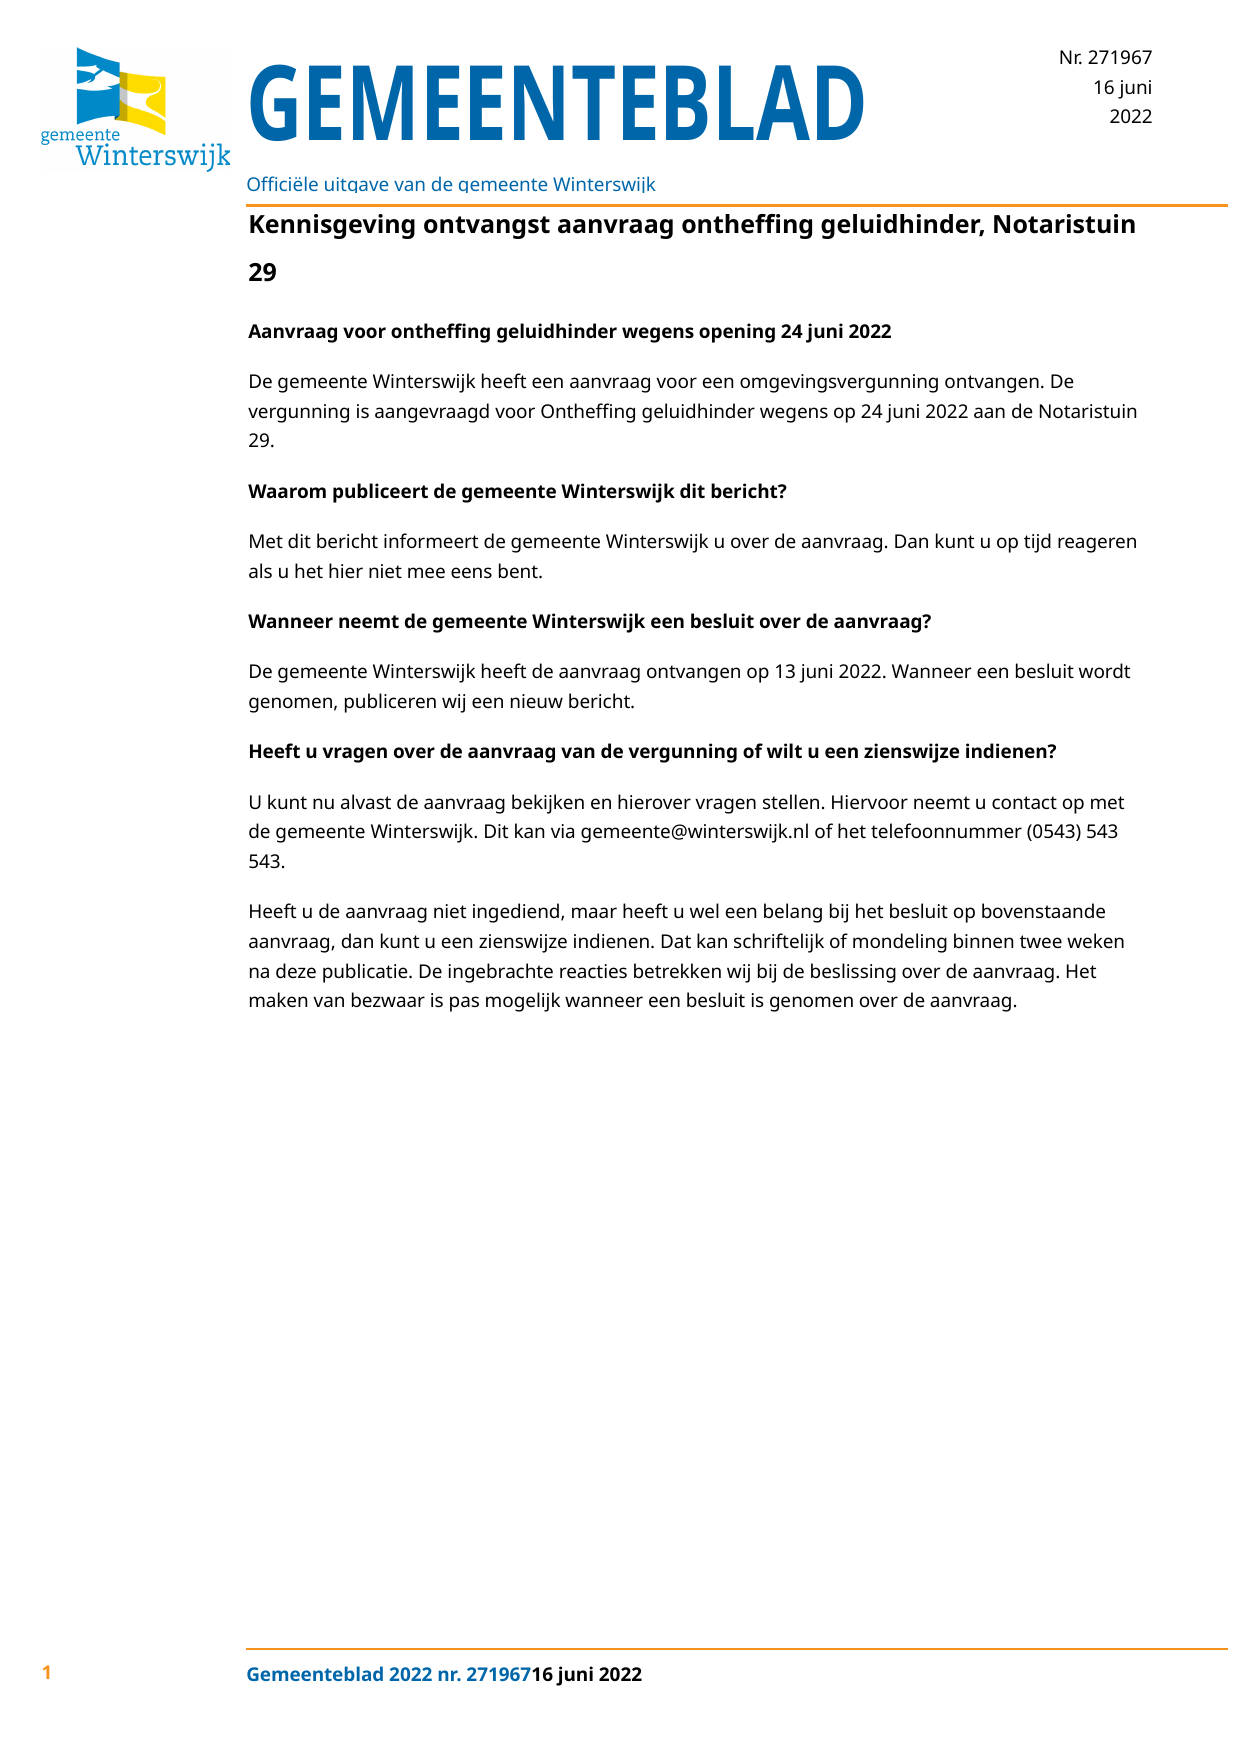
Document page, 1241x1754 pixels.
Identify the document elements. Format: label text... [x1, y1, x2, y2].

text Wanneer neemt de gemeente Winterswijk een besluit over de aanvraag? [248, 608, 1152, 634]
text Met dit bericht informeert de gemeente Winterswijk u over de aanvraag. Dan kunt u op tijd reageren als u het hier niet mee eens bent. [248, 528, 1152, 584]
picture [225, 153, 231, 162]
text De gemeente Winterswijk heeft een aanvraag voor een omgevingsvergunning ontvangen. De vergunning is aangevraagd voor Ontheffing geluidhinder wegens op 24 juni 2022 aan de Notaristuin 29. [248, 368, 1152, 453]
text U kunt nu alvast de aanvraag bekijken en hierover vragen stellen. Hiervoor neemt u contact op met de gemeente Winterswijk. Dit kan via gemeente@winterswijk.nl of het telefoonnummer (0543) 543 543. [248, 789, 1152, 874]
text Aanvraag voor ontheffing geluidhinder wegens opening 24 juni 2022 [248, 318, 1152, 344]
text Kennisgeving ontvangst aanvraag ontheffing geluidhinder, Notaristuin 29 [248, 207, 1152, 288]
picture [41, 47, 231, 172]
text De gemeente Winterswijk heeft de aanvraag ontvangen op 13 juni 2022. Wanneer een besluit wordt genomen, publiceren wij een nieuw bericht. [248, 659, 1152, 714]
text Waarom publiceert de gemeente Winterswijk dit bericht? [248, 478, 1152, 504]
text Heeft u vragen over de aanvraag van de vergunning of wilt u een zienswijze indienen? [248, 739, 1152, 764]
text Heeft u de aanvraag niet ingediend, maar heeft u wel een belang bij het besluit op bovenstaande aanvraag, dan kunt u een zienswijze indienen. Dat kan schriftelijk of mondeling binnen twee weken na deze publicatie. De ingebrachte reacties betrekken wij bij de beslissing over de aanvraag. Het maken van bezwaar is pas mogelijk wanneer een besluit is genomen over de aanvraag. [248, 899, 1152, 1013]
